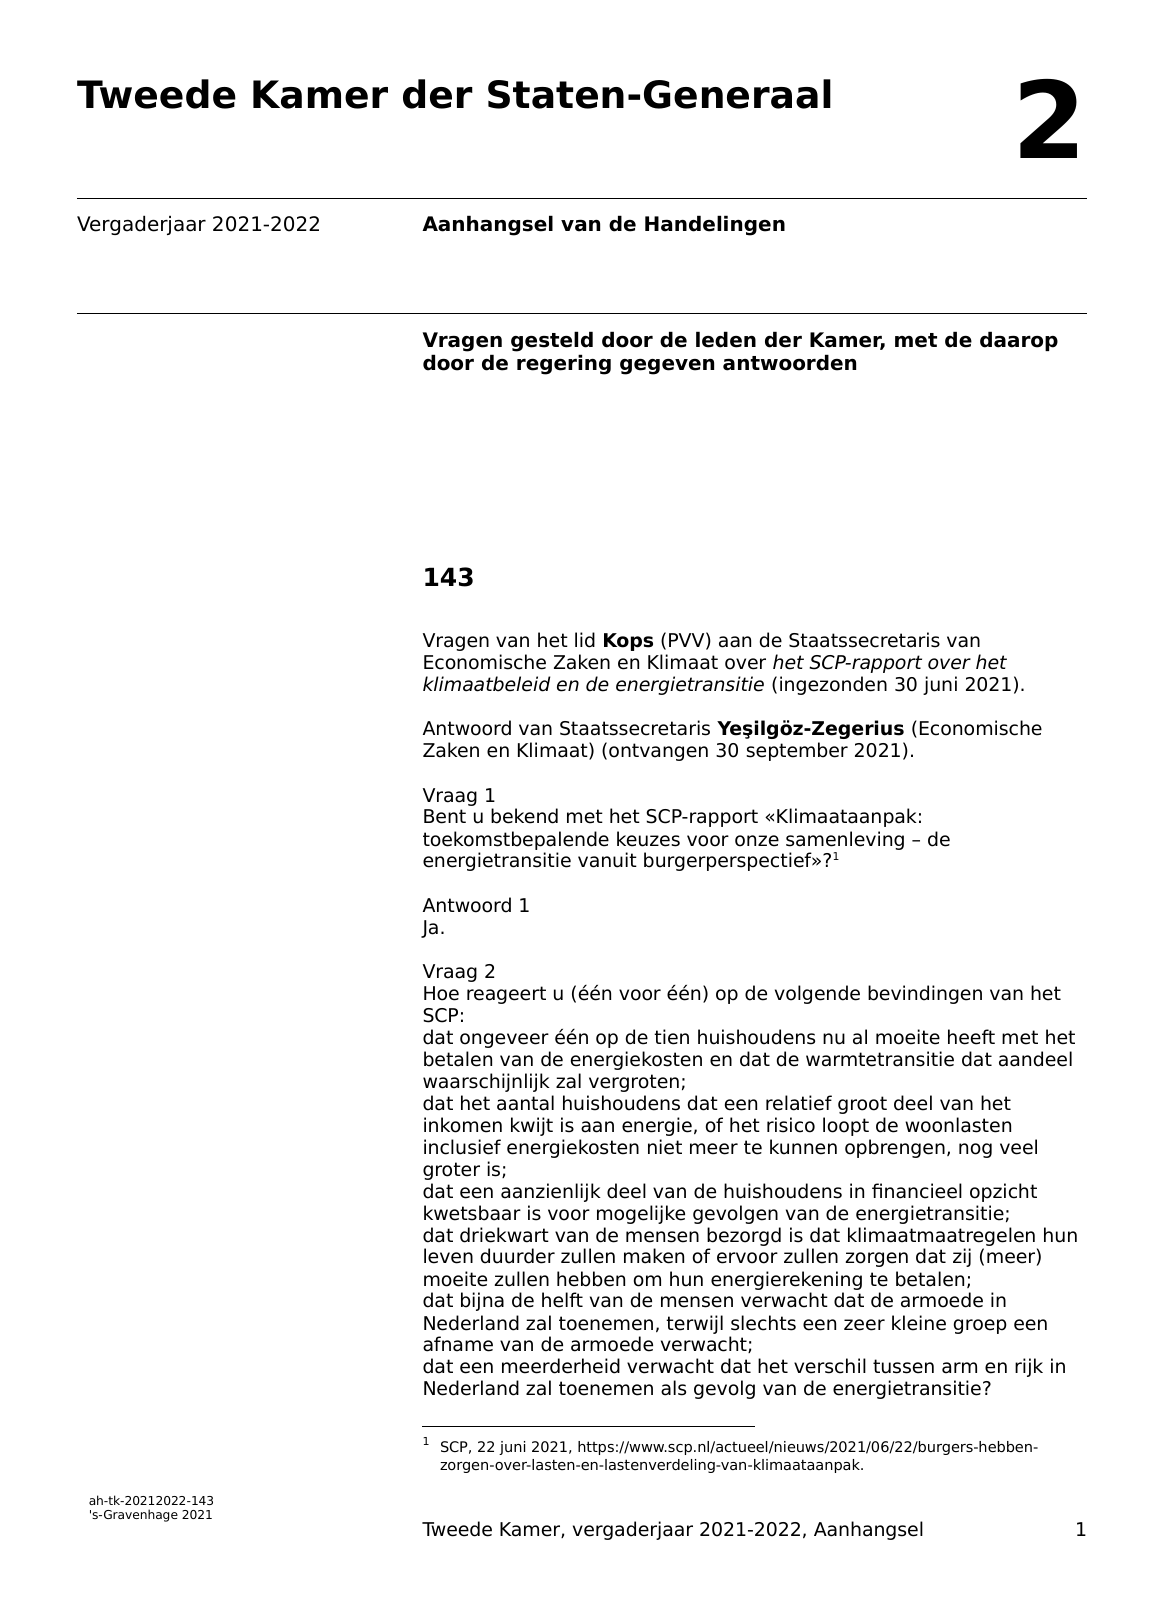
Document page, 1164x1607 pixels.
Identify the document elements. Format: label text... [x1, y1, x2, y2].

text Antwoord van Staatssecretaris Yeşilgöz-Zegerius (Economische Zaken en Klimaat) (ontvangen 30 september 2021). [422, 718, 1087, 762]
text 's-Gravenhage 2021 [88, 1508, 323, 1522]
table_header 2 [886, 59, 1087, 198]
text Antwoord 1 [422, 894, 1087, 917]
text 143 [422, 563, 1087, 592]
text SCP, 22 juni 2021, https://www.scp.nl/actueel/nieuws/2021/06/22/burgers-hebben-zorgen-over-lasten-en-lastenverdeling-van-klimaataanpak. [422, 1435, 1087, 1474]
text Vraag 1 [422, 784, 1087, 806]
table_cell Vragen gesteld door de leden der Kamer, met de daarop door de regering gegeven antwoorden [422, 314, 1087, 375]
text Ja. [422, 917, 1087, 938]
text dat het aantal huishoudens dat een relatief groot deel van het inkomen kwijt is aan energie, of het risico loopt de woonlasten inclusief energiekosten niet meer te kunnen opbrengen, nog veel groter is; [422, 1093, 1087, 1181]
text Vragen van het lid Kops (PVV) aan de Staatssecretaris van Economische Zaken en Klimaat over het SCP-rapport over het klimaatbeleid en de energietransitie (ingezonden 30 juni 2021). [422, 630, 1087, 696]
text Vraag 2 [422, 961, 1087, 983]
table_cell Vergaderjaar 2021-2022 [77, 199, 422, 313]
table_header Tweede Kamer der Staten-Generaal [77, 59, 886, 198]
table_cell Aanhangsel van de Handelingen [422, 199, 1087, 313]
text Hoe reageert u (één voor één) op de volgende bevindingen van het SCP: [422, 983, 1087, 1027]
text dat ongeveer één op de tien huishoudens nu al moeite heeft met het betalen van de energiekosten en dat de warmtetransitie dat aandeel waarschijnlijk zal vergroten; [422, 1027, 1087, 1093]
text dat bijna de helft van de mensen verwacht dat de armoede in Nederland zal toenemen, terwijl slechts een zeer kleine groep een afname van de armoede verwacht; [422, 1290, 1087, 1356]
text dat een aanzienlijk deel van de huishoudens in financieel opzicht kwetsbaar is voor mogelijke gevolgen van de energietransitie; [422, 1181, 1087, 1224]
text Bent u bekend met het SCP-rapport «Klimaataanpak: toekomstbepalende keuzes voor onze samenleving – de energietransitie vanuit burgerperspectief»? [422, 806, 1087, 872]
text ah-tk-20212022-143 [88, 1494, 323, 1508]
text dat een meerderheid verwacht dat het verschil tussen arm en rijk in Nederland zal toenemen als gevolg van de energietransitie? [422, 1356, 1087, 1400]
text dat driekwart van de mensen bezorgd is dat klimaatmaatregelen hun leven duurder zullen maken of ervoor zullen zorgen dat zij (meer) moeite zullen hebben om hun energierekening te betalen; [422, 1224, 1087, 1290]
table_cell [77, 314, 422, 375]
